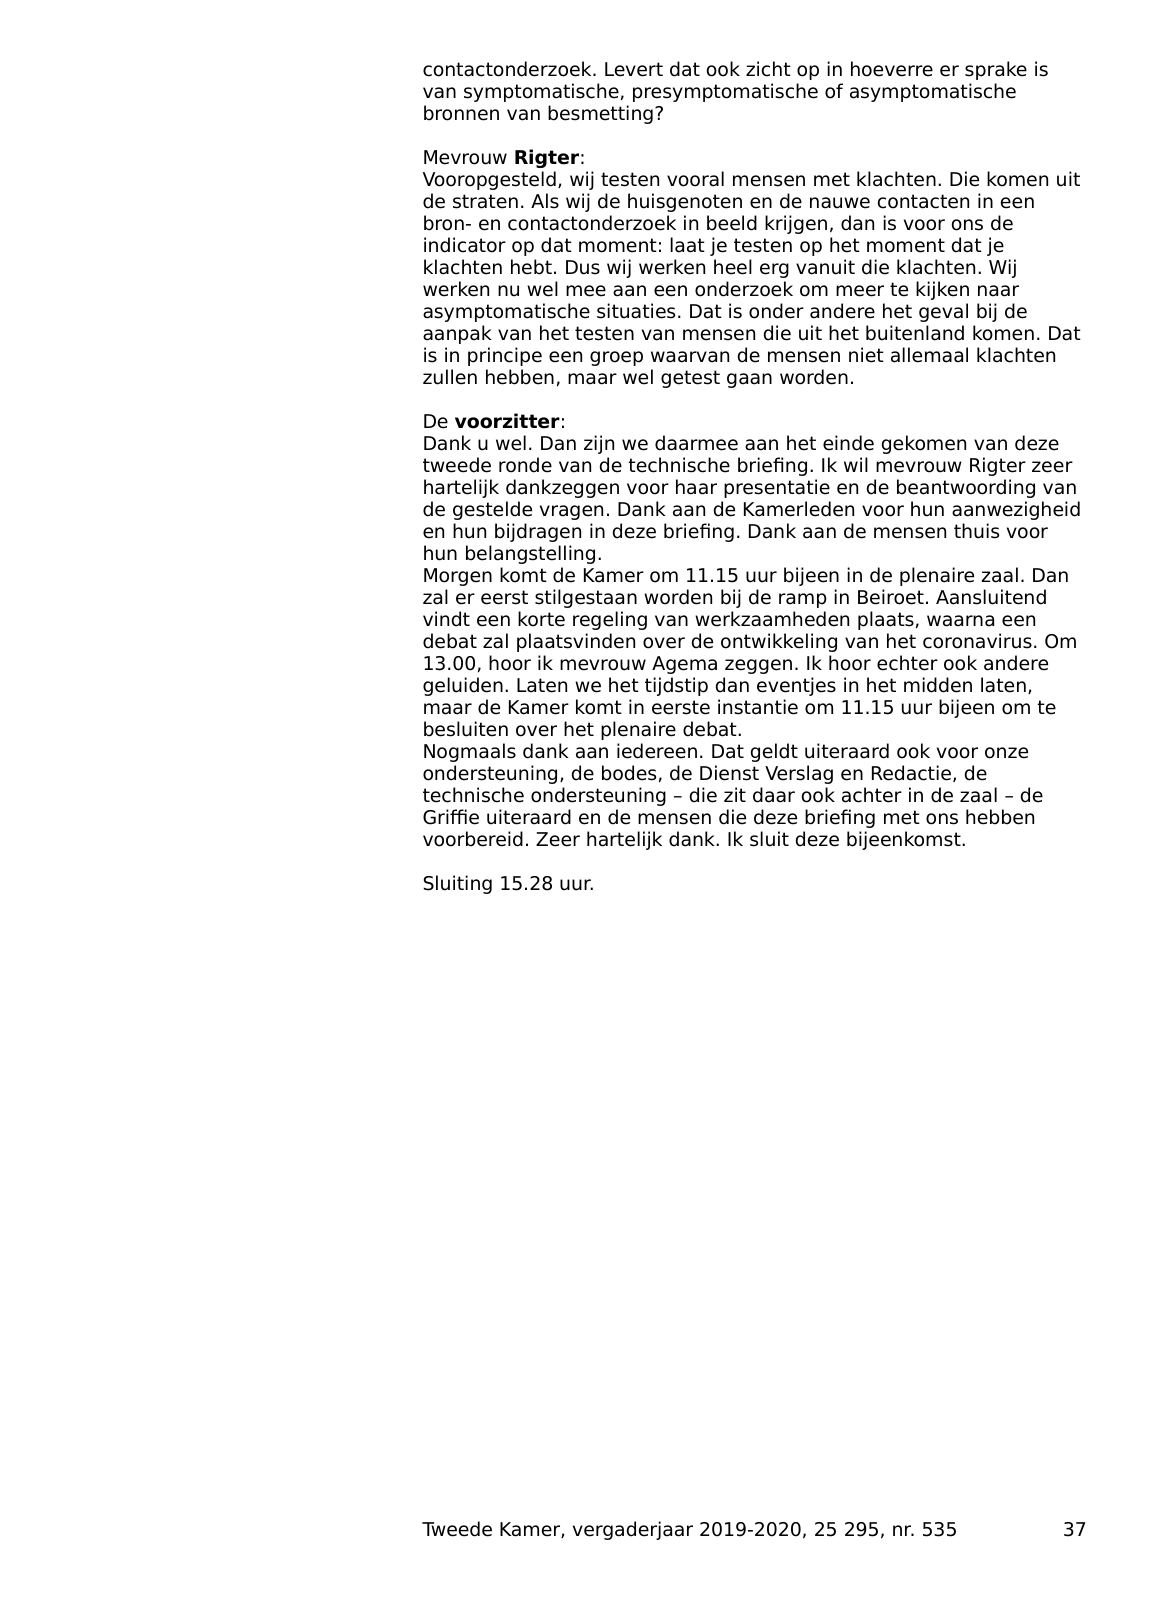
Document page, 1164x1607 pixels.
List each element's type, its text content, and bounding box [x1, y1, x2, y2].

text Nogmaals dank aan iedereen. Dat geldt uiteraard ook voor onze ondersteuning, de bodes, de Dienst Verslag en Redactie, de technische ondersteuning – die zit daar ook achter in de zaal – de Griffie uiteraard en de mensen die deze briefing met ons hebben voorbereid. Zeer hartelijk dank. Ik sluit deze bijeenkomst. [422, 741, 1087, 851]
text Sluiting 15.28 uur. [422, 873, 1087, 895]
text De voorzitter: [422, 411, 1087, 433]
text Vooropgesteld, wij testen vooral mensen met klachten. Die komen uit de straten. Als wij de huisgenoten en de nauwe contacten in een bron- en contactonderzoek in beeld krijgen, dan is voor ons de indicator op dat moment: laat je testen op het moment dat je klachten hebt. Dus wij werken heel erg vanuit die klachten. Wij werken nu wel mee aan een onderzoek om meer te kijken naar asymptomatische situaties. Dat is onder andere het geval bij de aanpak van het testen van mensen die uit het buitenland komen. Dat is in principe een groep waarvan de mensen niet allemaal klachten zullen hebben, maar wel getest gaan worden. [422, 169, 1087, 389]
text Dank u wel. Dan zijn we daarmee aan het einde gekomen van deze tweede ronde van de technische briefing. Ik wil mevrouw Rigter zeer hartelijk dankzeggen voor haar presentatie en de beantwoording van de gestelde vragen. Dank aan de Kamerleden voor hun aanwezigheid en hun bijdragen in deze briefing. Dank aan de mensen thuis voor hun belangstelling. [422, 433, 1087, 565]
text Morgen komt de Kamer om 11.15 uur bijeen in de plenaire zaal. Dan zal er eerst stilgestaan worden bij de ramp in Beiroet. Aansluitend vindt een korte regeling van werkzaamheden plaats, waarna een debat zal plaatsvinden over de ontwikkeling van het coronavirus. Om 13.00, hoor ik mevrouw Agema zeggen. Ik hoor echter ook andere geluiden. Laten we het tijdstip dan eventjes in het midden laten, maar de Kamer komt in eerste instantie om 11.15 uur bijeen om te besluiten over het plenaire debat. [422, 565, 1087, 741]
text contactonderzoek. Levert dat ook zicht op in hoeverre er sprake is van symptomatische, presymptomatische of asymptomatische bronnen van besmetting? [422, 59, 1087, 125]
text Mevrouw Rigter: [422, 147, 1087, 169]
